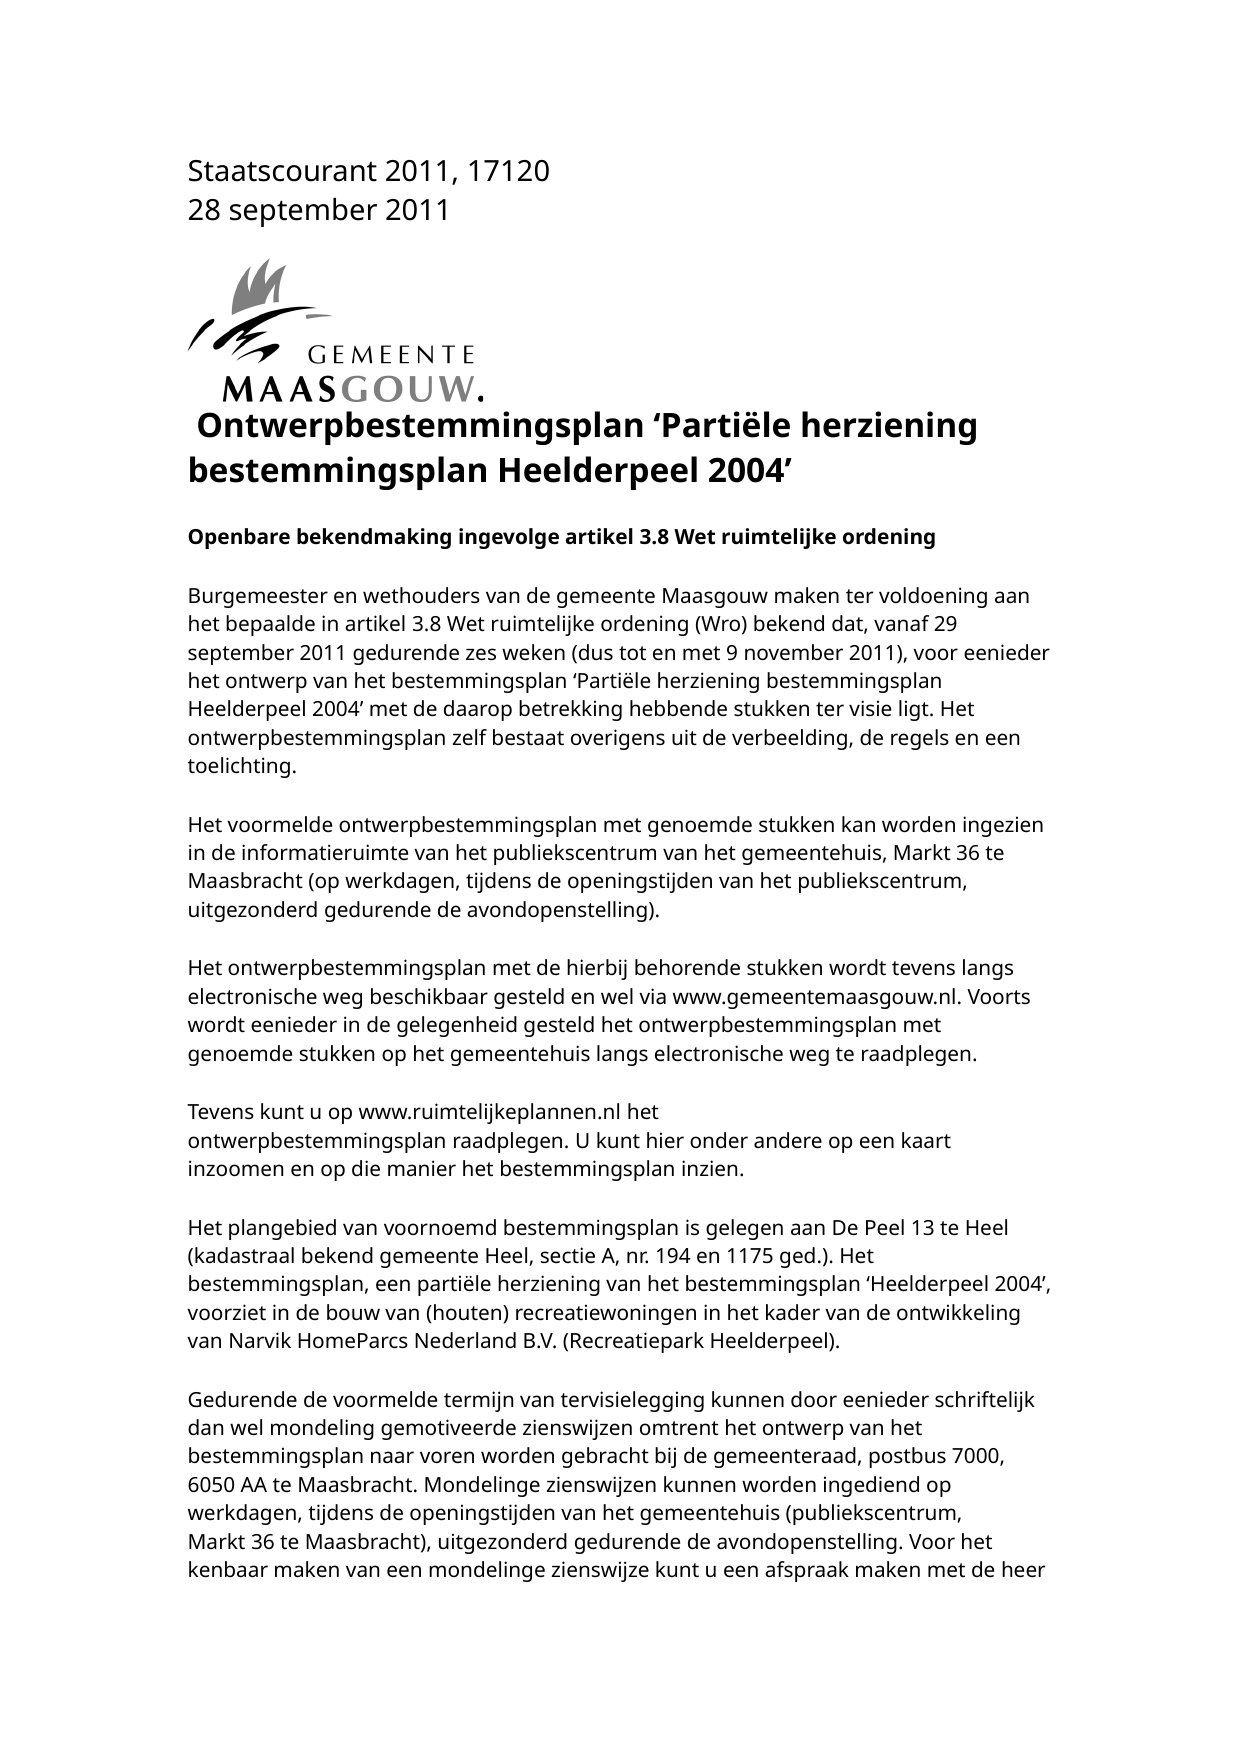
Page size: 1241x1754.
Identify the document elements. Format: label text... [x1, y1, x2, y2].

text Staatscourant 2011, 17120 [187, 150, 1053, 190]
text 28 september 2011 [187, 190, 1053, 229]
text Het plangebied van voornoemd bestemmingsplan is gelegen aan De Peel 13 te Heel (kadastraal bekend gemeente Heel, sectie A, nr. 194 en 1175 ged.). Het bestemmingsplan, een partiële herziening van het bestemmingsplan ‘Heelderpeel 2004’, voorziet in de bouw van (houten) recreatiewoningen in het kader van de ontwikkeling van Narvik HomeParcs Nederland B.V. (Recreatiepark Heelderpeel). [187, 1213, 1053, 1355]
text Tevens kunt u op www.ruimtelijkeplannen.nl het ontwerpbestemmingsplan raadplegen. U kunt hier onder andere op een kaart inzoomen en op die manier het bestemmingsplan inzien. [187, 1097, 1053, 1183]
subtitle Ontwerpbestemmingsplan ‘Partiële herziening bestemmingsplan Heelderpeel 2004’ [187, 271, 1053, 492]
text Openbare bekendmaking ingevolge artikel 3.8 Wet ruimtelijke ordening [187, 522, 1053, 551]
text Het ontwerpbestemmingsplan met de hierbij behorende stukken wordt tevens langs electronische weg beschikbaar gesteld en wel via www.gemeentemaasgouw.nl. Voorts wordt eenieder in de gelegenheid gesteld het ontwerpbestemmingsplan met genoemde stukken op het gemeentehuis langs electronische weg te raadplegen. [187, 953, 1053, 1067]
text Gedurende de voormelde termijn van tervisielegging kunnen door eenieder schriftelijk dan wel mondeling gemotiveerde zienswijzen omtrent het ontwerp van het bestemmingsplan naar voren worden gebracht bij de gemeenteraad, postbus 7000, 6050 AA te Maasbracht. Mondelinge zienswijzen kunnen worden ingediend op werkdagen, tijdens de openingstijden van het gemeentehuis (publiekscentrum, Markt 36 te Maasbracht), uitgezonderd gedurende de avondopenstelling. Voor het kenbaar maken van een mondelinge zienswijze kunt u een afspraak maken met de heer [187, 1385, 1053, 1584]
picture [187, 258, 484, 402]
text Burgemeester en wethouders van de gemeente Maasgouw maken ter voldoening aan het bepaalde in artikel 3.8 Wet ruimtelijke ordening (Wro) bekend dat, vanaf 29 september 2011 gedurende zes weken (dus tot en met 9 november 2011), voor eenieder het ontwerp van het bestemmingsplan ‘Partiële herziening bestemmingsplan Heelderpeel 2004’ met de daarop betrekking hebbende stukken ter visie ligt. Het ontwerpbestemmingsplan zelf bestaat overigens uit de verbeelding, de regels en een toelichting. [187, 581, 1053, 780]
text Het voormelde ontwerpbestemmingsplan met genoemde stukken kan worden ingezien in de informatieruimte van het publiekscentrum van het gemeentehuis, Markt 36 te Maasbracht (op werkdagen, tijdens de openingstijden van het publiekscentrum, uitgezonderd gedurende de avondopenstelling). [187, 810, 1053, 923]
